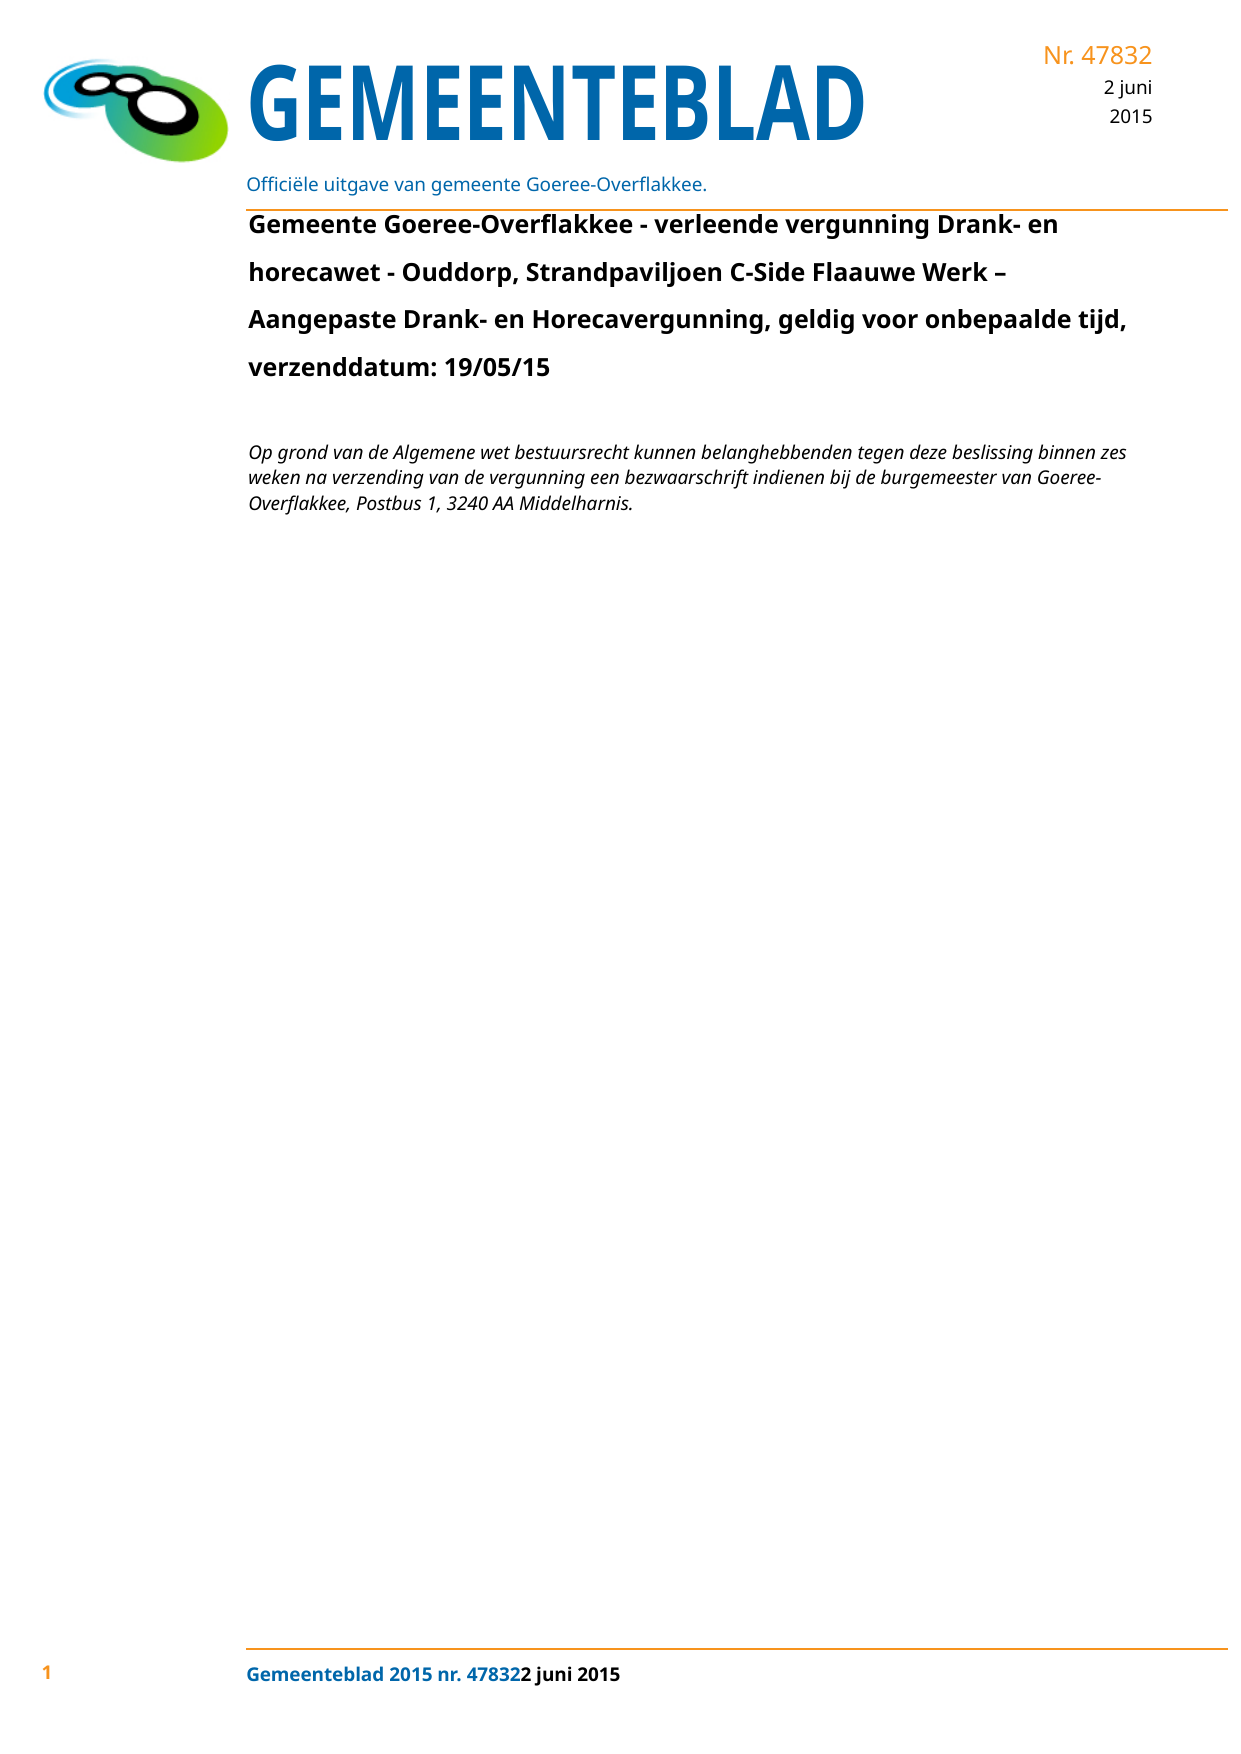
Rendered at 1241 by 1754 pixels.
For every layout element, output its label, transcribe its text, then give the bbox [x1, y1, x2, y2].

text Op grond van de Algemene wet bestuursrecht kunnen belanghebbenden tegen deze beslissing binnen zes weken na verzending van de vergunning een bezwaarschrift indienen bij de burgemeester van Goeree-Overflakkee, Postbus 1, 3240 AA Middelharnis. [248, 439, 1152, 516]
text Gemeente Goeree-Overflakkee - verleende vergunning Drank- en horecawet - Ouddorp, Strandpaviljoen C-Side Flaauwe Werk – Aangepaste Drank- en Horecavergunning, geldig voor onbepaalde tijd, verzenddatum: 19/05/15 [248, 211, 1152, 384]
picture [41, 47, 231, 172]
